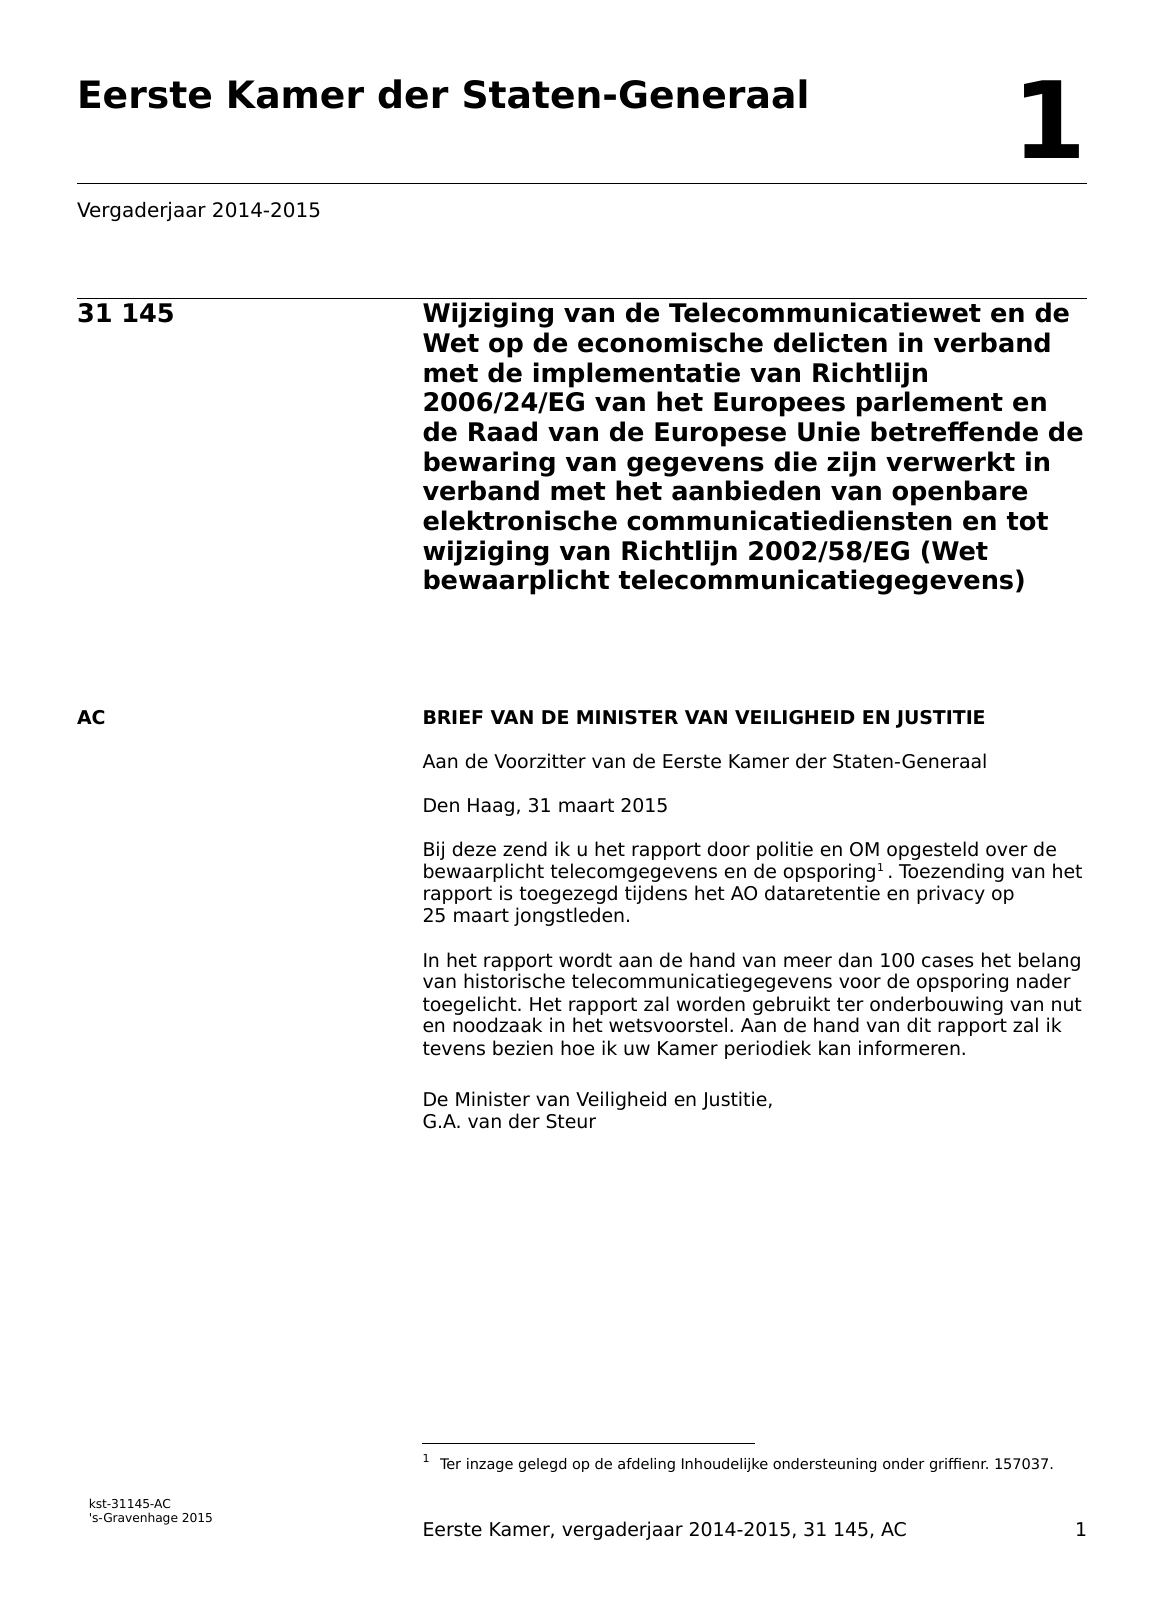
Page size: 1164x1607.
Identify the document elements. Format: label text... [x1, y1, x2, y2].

subtitle 31 145 Wijziging van de Telecommunicatiewet en de Wet op de economische delicten in verband met de implementatie van Richtlijn 2006/24/EG van het Europees parlement en de Raad van de Europese Unie betreffende de bewaring van gegevens die zijn verwerkt in verband met het aanbieden van openbare elektronische communicatiediensten en tot wijziging van Richtlijn 2002/58/EG (Wet bewaarplicht telecommunicatiegegevens) [77, 299, 1087, 596]
subtitle AC BRIEF VAN DE MINISTER VAN VEILIGHEID EN JUSTITIE [77, 707, 1087, 729]
table_cell Vergaderjaar 2014-2015 [77, 184, 1087, 298]
text In het rapport wordt aan de hand van meer dan 100 cases het belang van historische telecommunicatiegegevens voor de opsporing nader toegelicht. Het rapport zal worden gebruikt ter onderbouwing van nut en noodzaak in het wetsvoorstel. Aan de hand van dit rapport zal ik tevens bezien hoe ik uw Kamer periodiek kan informeren. [422, 949, 1087, 1059]
text 's-Gravenhage 2015 [88, 1511, 323, 1525]
table_header Eerste Kamer der Staten-Generaal [77, 59, 886, 183]
text De Minister van Veiligheid en Justitie, G.A. van der Steur [422, 1089, 1087, 1133]
text kst-31145-AC [88, 1497, 323, 1511]
table_header 1 [886, 59, 1087, 183]
text Ter inzage gelegd op de afdeling Inhoudelijke ondersteuning onder griffienr. 157037. [422, 1452, 1087, 1474]
text Aan de Voorzitter van de Eerste Kamer der Staten-Generaal [422, 751, 1087, 773]
text Bij deze zend ik u het rapport door politie en OM opgesteld over de bewaarplicht telecomgegevens en de opsporing. Toezending van het rapport is toegezegd tijdens het AO dataretentie en privacy op 25 maart jongstleden. [422, 839, 1087, 927]
text Den Haag, 31 maart 2015 [422, 795, 1087, 817]
